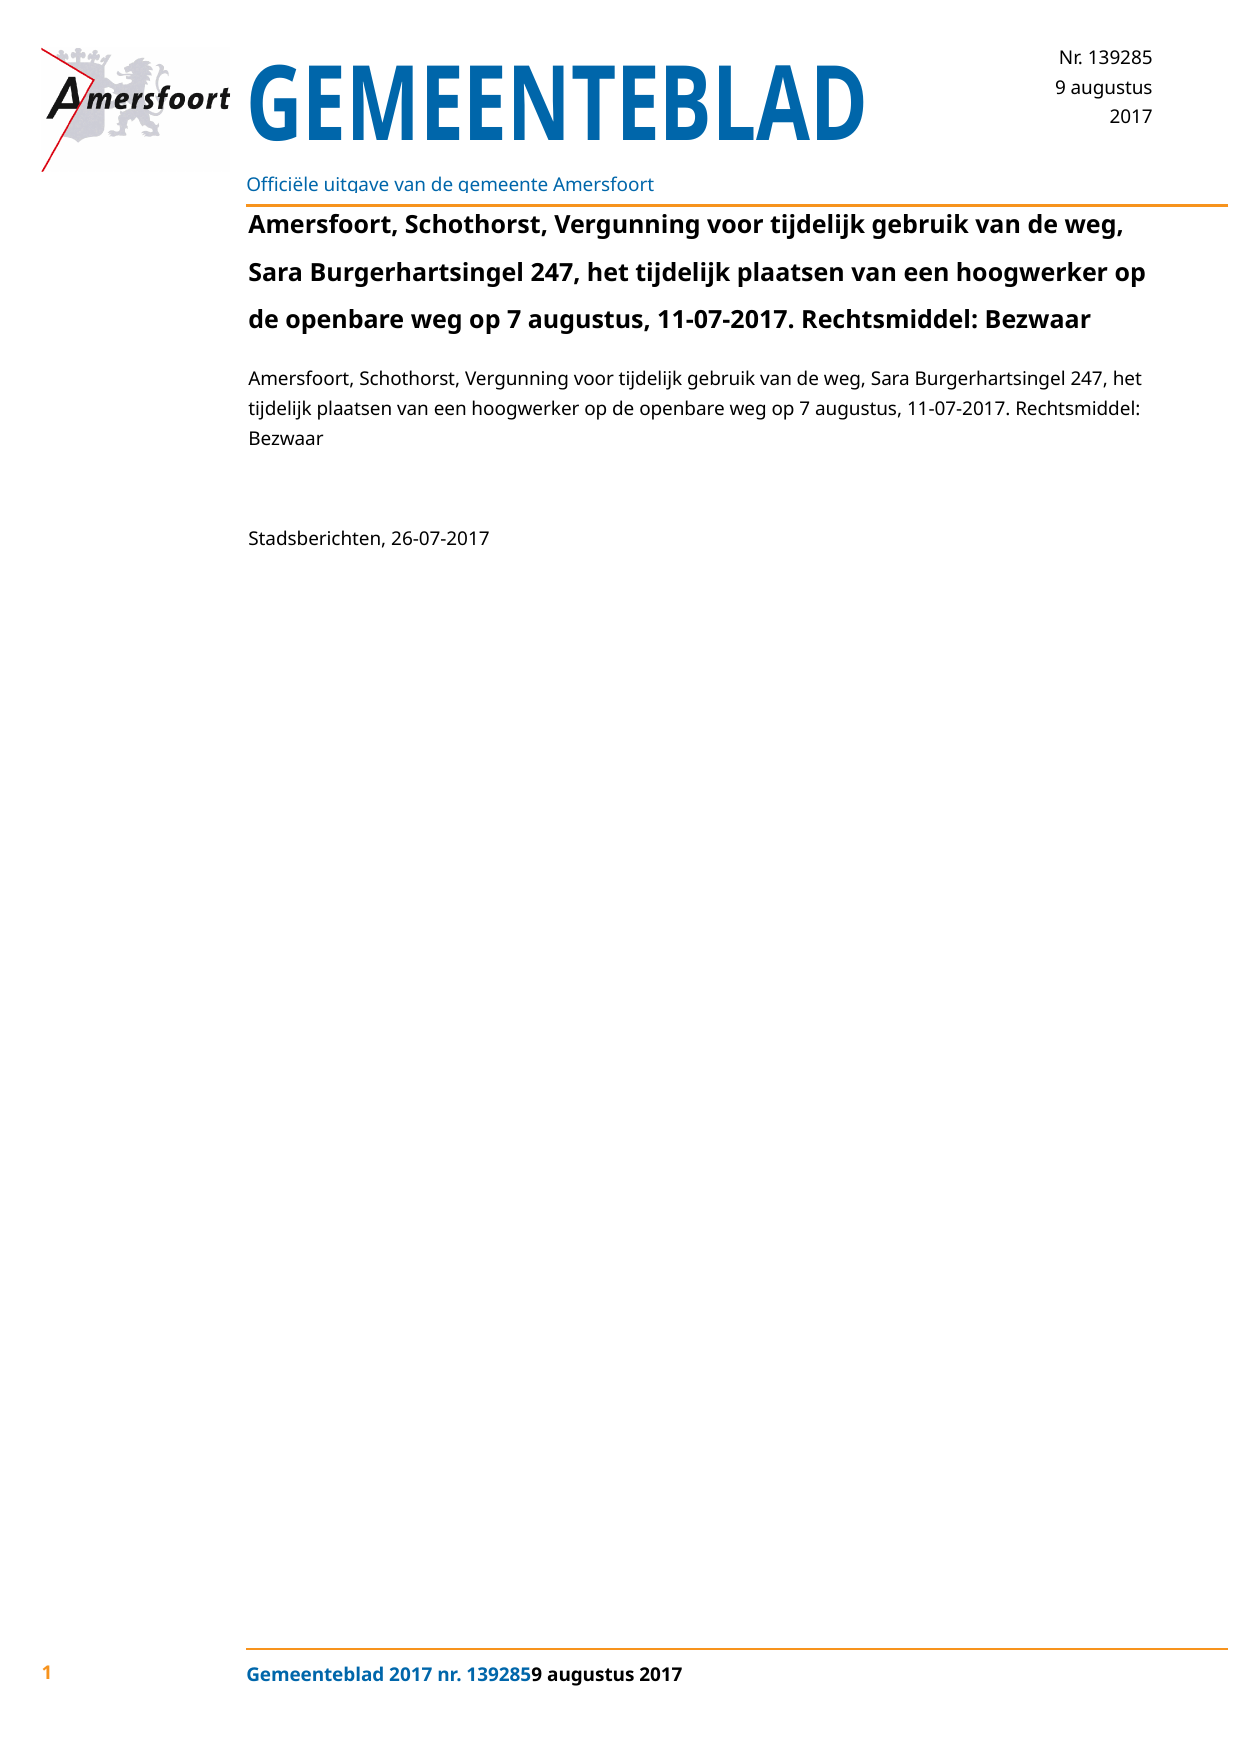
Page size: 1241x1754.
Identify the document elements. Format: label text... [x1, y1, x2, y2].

text Amersfoort, Schothorst, Vergunning voor tijdelijk gebruik van de weg, Sara Burgerhartsingel 247, het tijdelijk plaatsen van een hoogwerker op de openbare weg op 7 augustus, 11-07-2017. Rechtsmiddel: Bezwaar [248, 207, 1152, 336]
picture [41, 47, 231, 172]
text Stadsberichten, 26-07-2017 [248, 526, 1152, 551]
text Amersfoort, Schothorst, Vergunning voor tijdelijk gebruik van de weg, Sara Burgerhartsingel 247, het tijdelijk plaatsen van een hoogwerker op de openbare weg op 7 augustus, 11-07-2017. Rechtsmiddel: Bezwaar [248, 366, 1152, 450]
